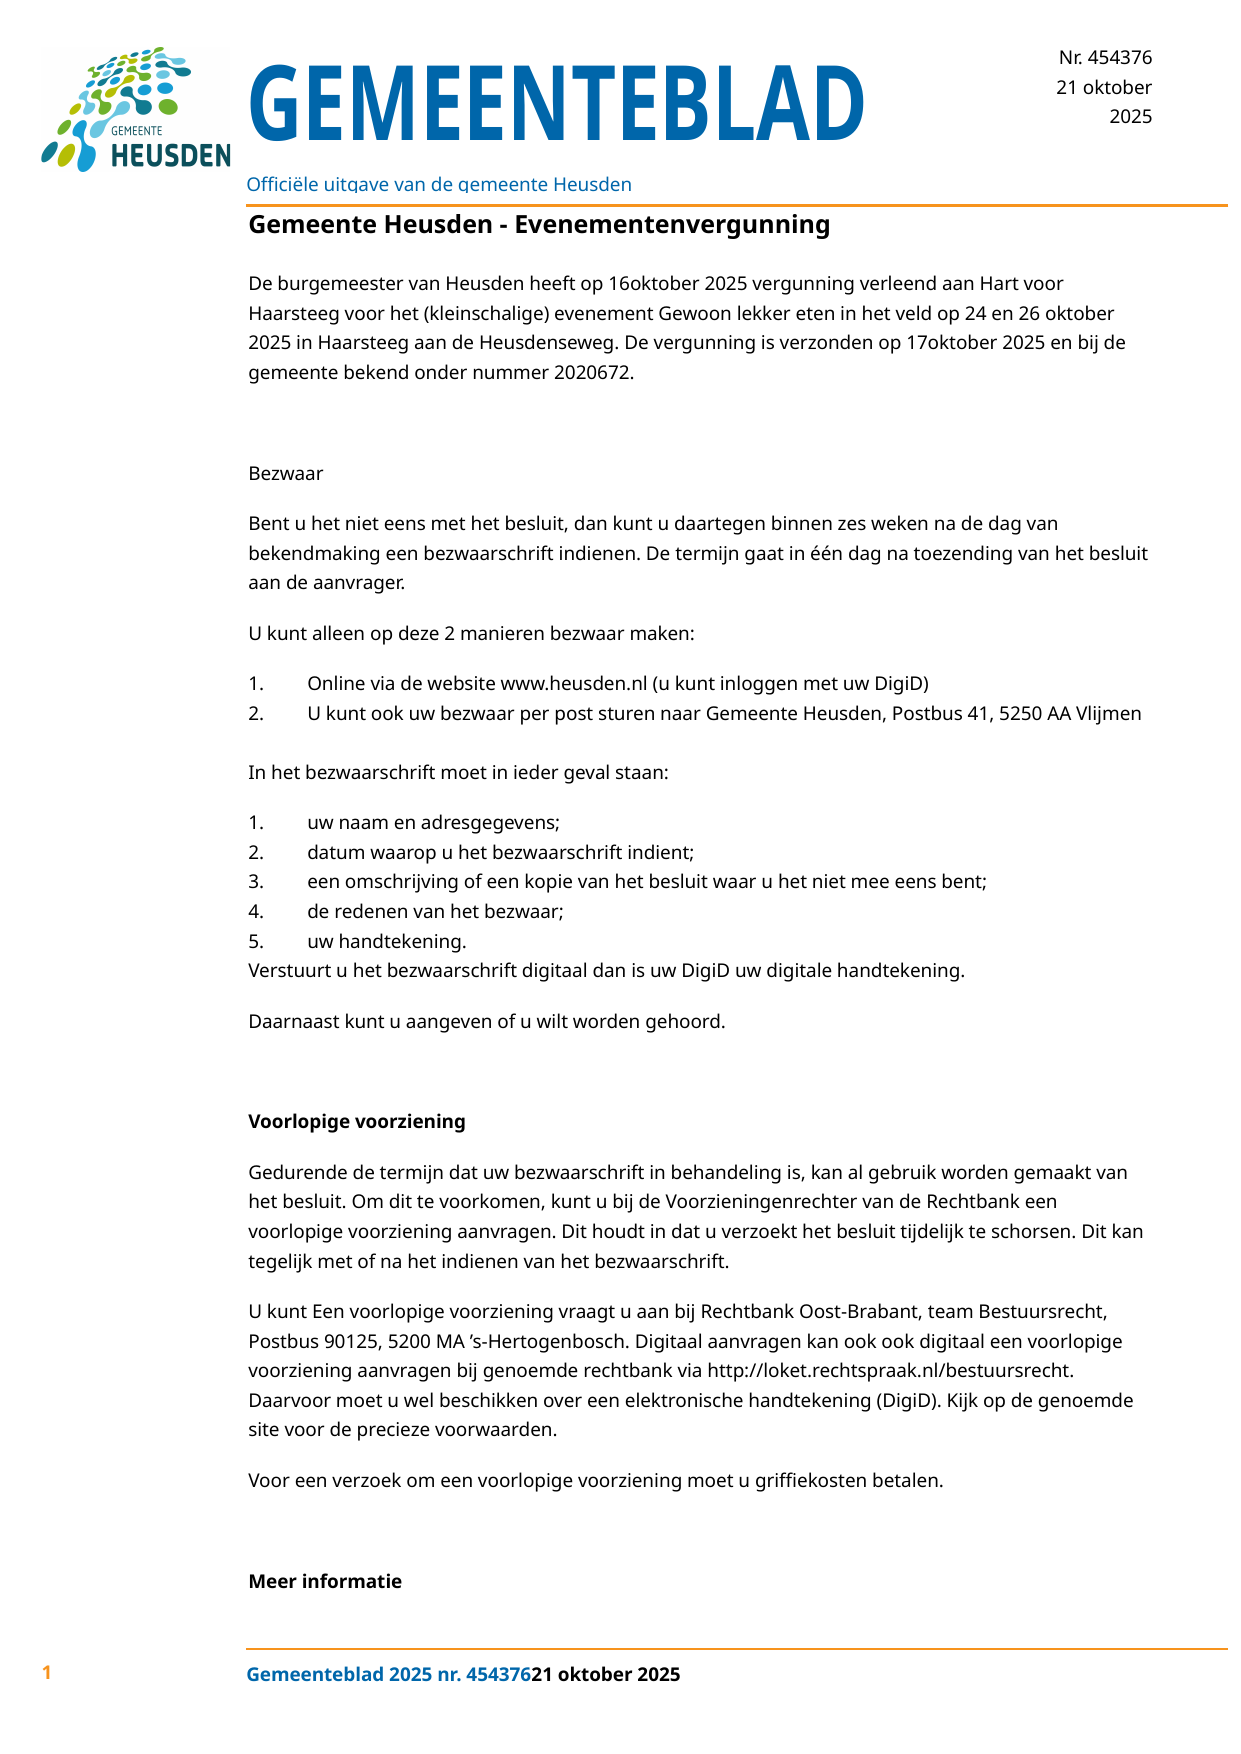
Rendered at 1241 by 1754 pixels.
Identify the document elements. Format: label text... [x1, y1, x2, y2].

list een omschrijving of een kopie van het besluit waar u het niet mee eens bent; [248, 869, 1152, 894]
list uw naam en adresgegevens; [248, 809, 1152, 835]
text De burgemeester van Heusden heeft op 16oktober 2025 vergunning verleend aan Hart voor Haarsteeg voor het (kleinschalige) evenement Gewoon lekker eten in het veld op 24 en 26 oktober 2025 in Haarsteeg aan de Heusdenseweg. De vergunning is verzonden op 17oktober 2025 en bij de gemeente bekend onder nummer 2020672. [248, 270, 1152, 385]
text U kunt alleen op deze 2 manieren bezwaar maken: [248, 620, 1152, 646]
list Online via de website www.heusden.nl (u kunt inloggen met uw DigiD) [248, 670, 1152, 696]
text Bent u het niet eens met het besluit, dan kunt u daartegen binnen zes weken na de dag van bekendmaking een bezwaarschrift indienen. De termijn gaat in één dag na toezending van het besluit aan de aanvrager. [248, 510, 1152, 595]
list uw handtekening. [248, 928, 1152, 953]
text Voor een verzoek om een voorlopige voorziening moet u griffiekosten betalen. [248, 1467, 1152, 1493]
text Voorlopige voorziening [248, 1109, 1152, 1134]
text In het bezwaarschrift moet in ieder geval staan: [248, 759, 1152, 785]
text Meer informatie [248, 1568, 1152, 1593]
list de redenen van het bezwaar; [248, 898, 1152, 924]
list U kunt ook uw bezwaar per post sturen naar Gemeente Heusden, Postbus 41, 5250 AA Vlijmen [248, 700, 1152, 726]
text Gedurende de termijn dat uw bezwaarschrift in behandeling is, kan al gebruik worden gemaakt van het besluit. Om dit te voorkomen, kunt u bij de Voorzieningenrechter van de Rechtbank een voorlopige voorziening aanvragen. Dit houdt in dat u verzoekt het besluit tijdelijk te schorsen. Dit kan tegelijk met of na het indienen van het bezwaarschrift. [248, 1159, 1152, 1273]
text Daarnaast kunt u aangeven of u wilt worden gehoord. [248, 1008, 1152, 1033]
text Verstuurt u het bezwaarschrift digitaal dan is uw DigiD uw digitale handtekening. [248, 957, 1152, 983]
text Bezwaar [248, 460, 1152, 486]
picture [41, 47, 231, 172]
text Gemeente Heusden - Evenementenvergunning [248, 207, 1152, 241]
list datum waarop u het bezwaarschrift indient; [248, 839, 1152, 865]
text U kunt Een voorlopige voorziening vraagt u aan bij Rechtbank Oost-Brabant, team Bestuursrecht, Postbus 90125, 5200 MA ’s-Hertogenbosch. Digitaal aanvragen kan ook ook digitaal een voorlopige voorziening aanvragen bij genoemde rechtbank via http://loket.rechtspraak.nl/bestuursrecht. Daarvoor moet u wel beschikken over een elektronische handtekening (DigiD). Kijk op de genoemde site voor de precieze voorwaarden. [248, 1298, 1152, 1442]
